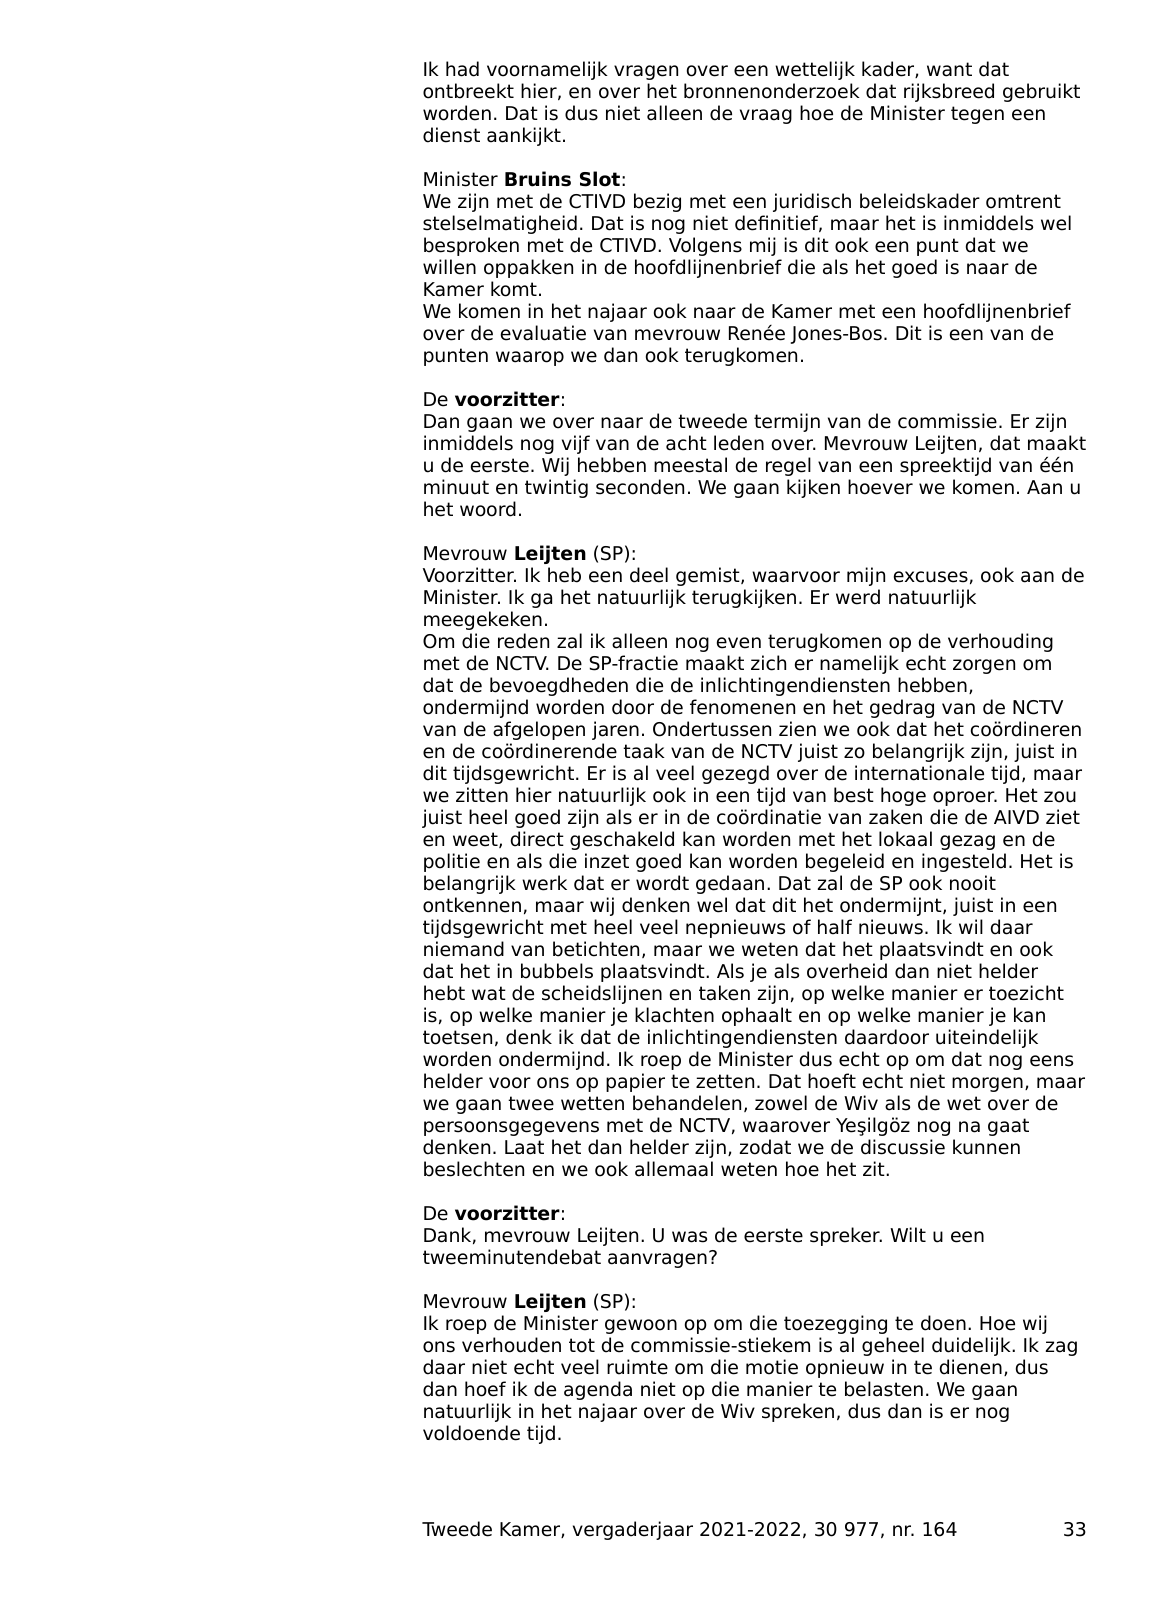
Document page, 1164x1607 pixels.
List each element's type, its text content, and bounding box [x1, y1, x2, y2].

text Mevrouw Leijten (SP): [422, 1291, 1087, 1313]
text Mevrouw Leijten (SP): [422, 543, 1087, 565]
text De voorzitter: [422, 389, 1087, 411]
text Ik had voornamelijk vragen over een wettelijk kader, want dat ontbreekt hier, en over het bronnenonderzoek dat rijksbreed gebruikt worden. Dat is dus niet alleen de vraag hoe de Minister tegen een dienst aankijkt. [422, 59, 1087, 147]
text De voorzitter: [422, 1203, 1087, 1225]
text Om die reden zal ik alleen nog even terugkomen op de verhouding met de NCTV. De SP-fractie maakt zich er namelijk echt zorgen om dat de bevoegdheden die de inlichtingendiensten hebben, ondermijnd worden door de fenomenen en het gedrag van de NCTV van de afgelopen jaren. Ondertussen zien we ook dat het coördineren en de coördinerende taak van de NCTV juist zo belangrijk zijn, juist in dit tijdsgewricht. Er is al veel gezegd over de internationale tijd, maar we zitten hier natuurlijk ook in een tijd van best hoge oproer. Het zou juist heel goed zijn als er in de coördinatie van zaken die de AIVD ziet en weet, direct geschakeld kan worden met het lokaal gezag en de politie en als die inzet goed kan worden begeleid en ingesteld. Het is belangrijk werk dat er wordt gedaan. Dat zal de SP ook nooit ontkennen, maar wij denken wel dat dit het ondermijnt, juist in een tijdsgewricht met heel veel nepnieuws of half nieuws. Ik wil daar niemand van betichten, maar we weten dat het plaatsvindt en ook dat het in bubbels plaatsvindt. Als je als overheid dan niet helder hebt wat de scheidslijnen en taken zijn, op welke manier er toezicht is, op welke manier je klachten ophaalt en op welke manier je kan toetsen, denk ik dat de inlichtingendiensten daardoor uiteindelijk worden ondermijnd. Ik roep de Minister dus echt op om dat nog eens helder voor ons op papier te zetten. Dat hoeft echt niet morgen, maar we gaan twee wetten behandelen, zowel de Wiv als de wet over de persoonsgegevens met de NCTV, waarover Yeşilgöz nog na gaat denken. Laat het dan helder zijn, zodat we de discussie kunnen beslechten en we ook allemaal weten hoe het zit. [422, 631, 1087, 1181]
text We komen in het najaar ook naar de Kamer met een hoofdlijnenbrief over de evaluatie van mevrouw Renée Jones-Bos. Dit is een van de punten waarop we dan ook terugkomen. [422, 301, 1087, 367]
text Voorzitter. Ik heb een deel gemist, waarvoor mijn excuses, ook aan de Minister. Ik ga het natuurlijk terugkijken. Er werd natuurlijk meegekeken. [422, 565, 1087, 631]
text Dan gaan we over naar de tweede termijn van de commissie. Er zijn inmiddels nog vijf van de acht leden over. Mevrouw Leijten, dat maakt u de eerste. Wij hebben meestal de regel van een spreektijd van één minuut en twintig seconden. We gaan kijken hoever we komen. Aan u het woord. [422, 411, 1087, 521]
text We zijn met de CTIVD bezig met een juridisch beleidskader omtrent stelselmatigheid. Dat is nog niet definitief, maar het is inmiddels wel besproken met de CTIVD. Volgens mij is dit ook een punt dat we willen oppakken in de hoofdlijnenbrief die als het goed is naar de Kamer komt. [422, 191, 1087, 301]
text Ik roep de Minister gewoon op om die toezegging te doen. Hoe wij ons verhouden tot de commissie-stiekem is al geheel duidelijk. Ik zag daar niet echt veel ruimte om die motie opnieuw in te dienen, dus dan hoef ik de agenda niet op die manier te belasten. We gaan natuurlijk in het najaar over de Wiv spreken, dus dan is er nog voldoende tijd. [422, 1313, 1087, 1445]
text Dank, mevrouw Leijten. U was de eerste spreker. Wilt u een tweeminutendebat aanvragen? [422, 1225, 1087, 1269]
text Minister Bruins Slot: [422, 169, 1087, 191]
